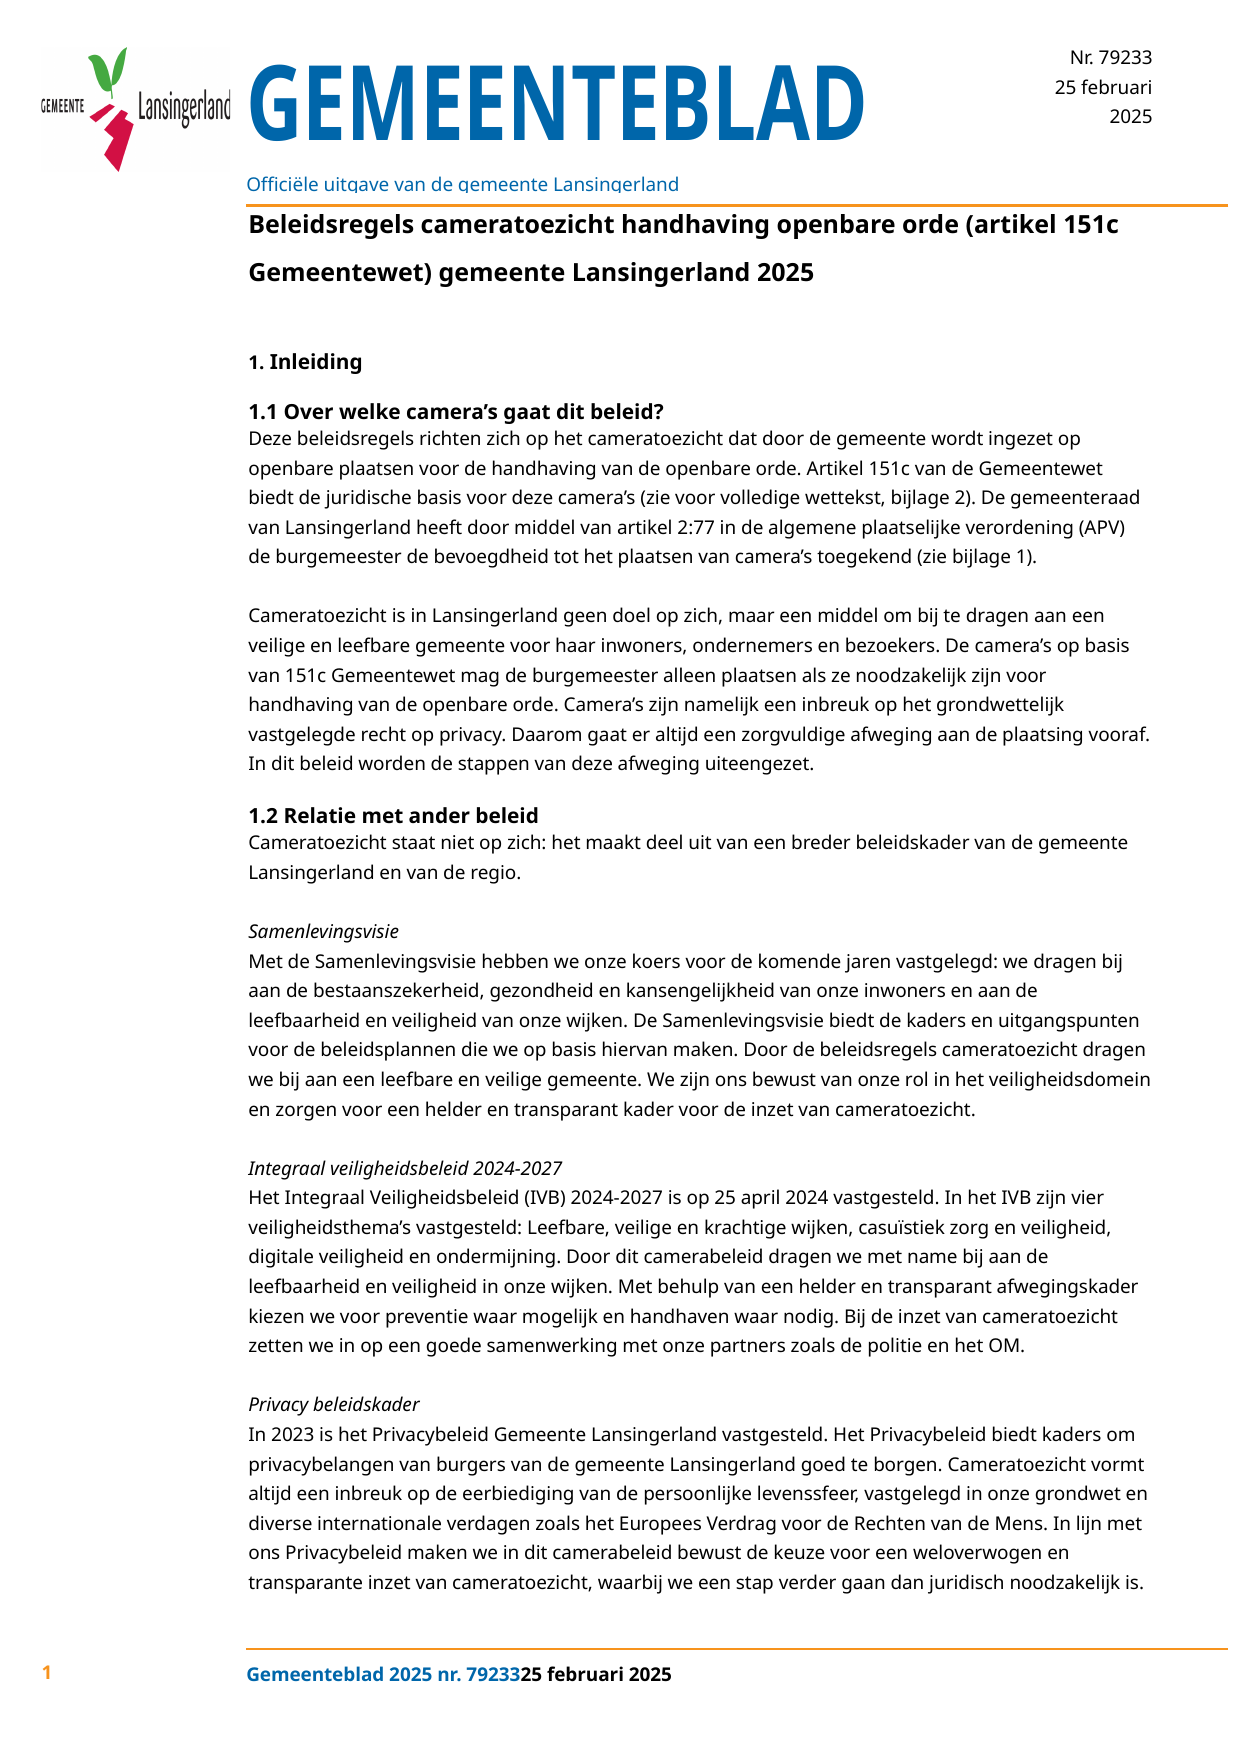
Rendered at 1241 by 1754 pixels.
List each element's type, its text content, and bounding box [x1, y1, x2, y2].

text Het Integraal Veiligheidsbeleid (IVB) 2024-2027 is op 25 april 2024 vastgesteld. In het IVB zijn vier veiligheidsthema’s vastgesteld: Leefbare, veilige en krachtige wijken, casuïstiek zorg en veiligheid, digitale veiligheid en ondermijning. Door dit camerabeleid dragen we met name bij aan de leefbaarheid en veiligheid in onze wijken. Met behulp van een helder en transparant afwegingskader kiezen we voor preventie waar mogelijk en handhaven waar nodig. Bij de inzet van cameratoezicht zetten we in op een goede samenwerking met onze partners zoals de politie en het OM. [248, 1184, 1152, 1358]
text Samenlevingsvisie [248, 918, 1152, 944]
text Beleidsregels cameratoezicht handhaving openbare orde (artikel 151c Gemeentewet) gemeente Lansingerland 2025 [248, 207, 1152, 288]
text In 2023 is het Privacybeleid Gemeente Lansingerland vastgesteld. Het Privacybeleid biedt kaders om privacybelangen van burgers van de gemeente Lansingerland goed te borgen. Cameratoezicht vormt altijd een inbreuk op de eerbiediging van de persoonlijke levenssfeer, vastgelegd in onze grondwet en diverse internationale verdagen zoals het Europees Verdrag voor de Rechten van de Mens. In lijn met ons Privacybeleid maken we in dit camerabeleid bewust de keuze voor een weloverwogen en transparante inzet van cameratoezicht, waarbij we een stap verder gaan dan juridisch noodzakelijk is. [248, 1421, 1152, 1595]
text Integraal veiligheidsbeleid 2024-2027 [248, 1155, 1152, 1181]
text 1.1 Over welke camera’s gaat dit beleid? [248, 397, 1152, 425]
text Met de Samenlevingsvisie hebben we onze koers voor de komende jaren vastgelegd: we dragen bij aan de bestaanszekerheid, gezondheid en kansengelijkheid van onze inwoners en aan de leefbaarheid en veiligheid van onze wijken. De Samenlevingsvisie biedt de kaders en uitgangspunten voor de beleidsplannen die we op basis hiervan maken. Door de beleidsregels cameratoezicht dragen we bij aan een leefbare en veilige gemeente. We zijn ons bewust van onze rol in het veiligheidsdomein en zorgen voor een helder en transparant kader voor de inzet van cameratoezicht. [248, 948, 1152, 1121]
picture [41, 47, 231, 172]
text Cameratoezicht is in Lansingerland geen doel op zich, maar een middel om bij te dragen aan een veilige en leefbare gemeente voor haar inwoners, ondernemers en bezoekers. De camera’s op basis van 151c Gemeentewet mag de burgemeester alleen plaatsen als ze noodzakelijk zijn voor handhaving van de openbare orde. Camera’s zijn namelijk een inbreuk op het grondwettelijk vastgelegde recht op privacy. Daarom gaat er altijd een zorgvuldige afweging aan de plaatsing vooraf. In dit beleid worden de stappen van deze afweging uiteengezet. [248, 603, 1152, 776]
text 1.2 Relatie met ander beleid [248, 801, 1152, 829]
text Privacy beleidskader [248, 1392, 1152, 1417]
text Deze beleidsregels richten zich op het cameratoezicht dat door de gemeente wordt ingezet op openbare plaatsen voor de handhaving van de openbare orde. Artikel 151c van de Gemeentewet biedt de juridische basis voor deze camera’s (zie voor volledige wettekst, bijlage 2). De gemeenteraad van Lansingerland heeft door middel van artikel 2:77 in de algemene plaatselijke verordening (APV) de burgemeester de bevoegdheid tot het plaatsen van camera’s toegekend (zie bijlage 1). [248, 425, 1152, 569]
text Cameratoezicht staat niet op zich: het maakt deel uit van een breder beleidskader van de gemeente Lansingerland en van de regio. [248, 829, 1152, 885]
text 1. Inleiding [248, 347, 1152, 376]
